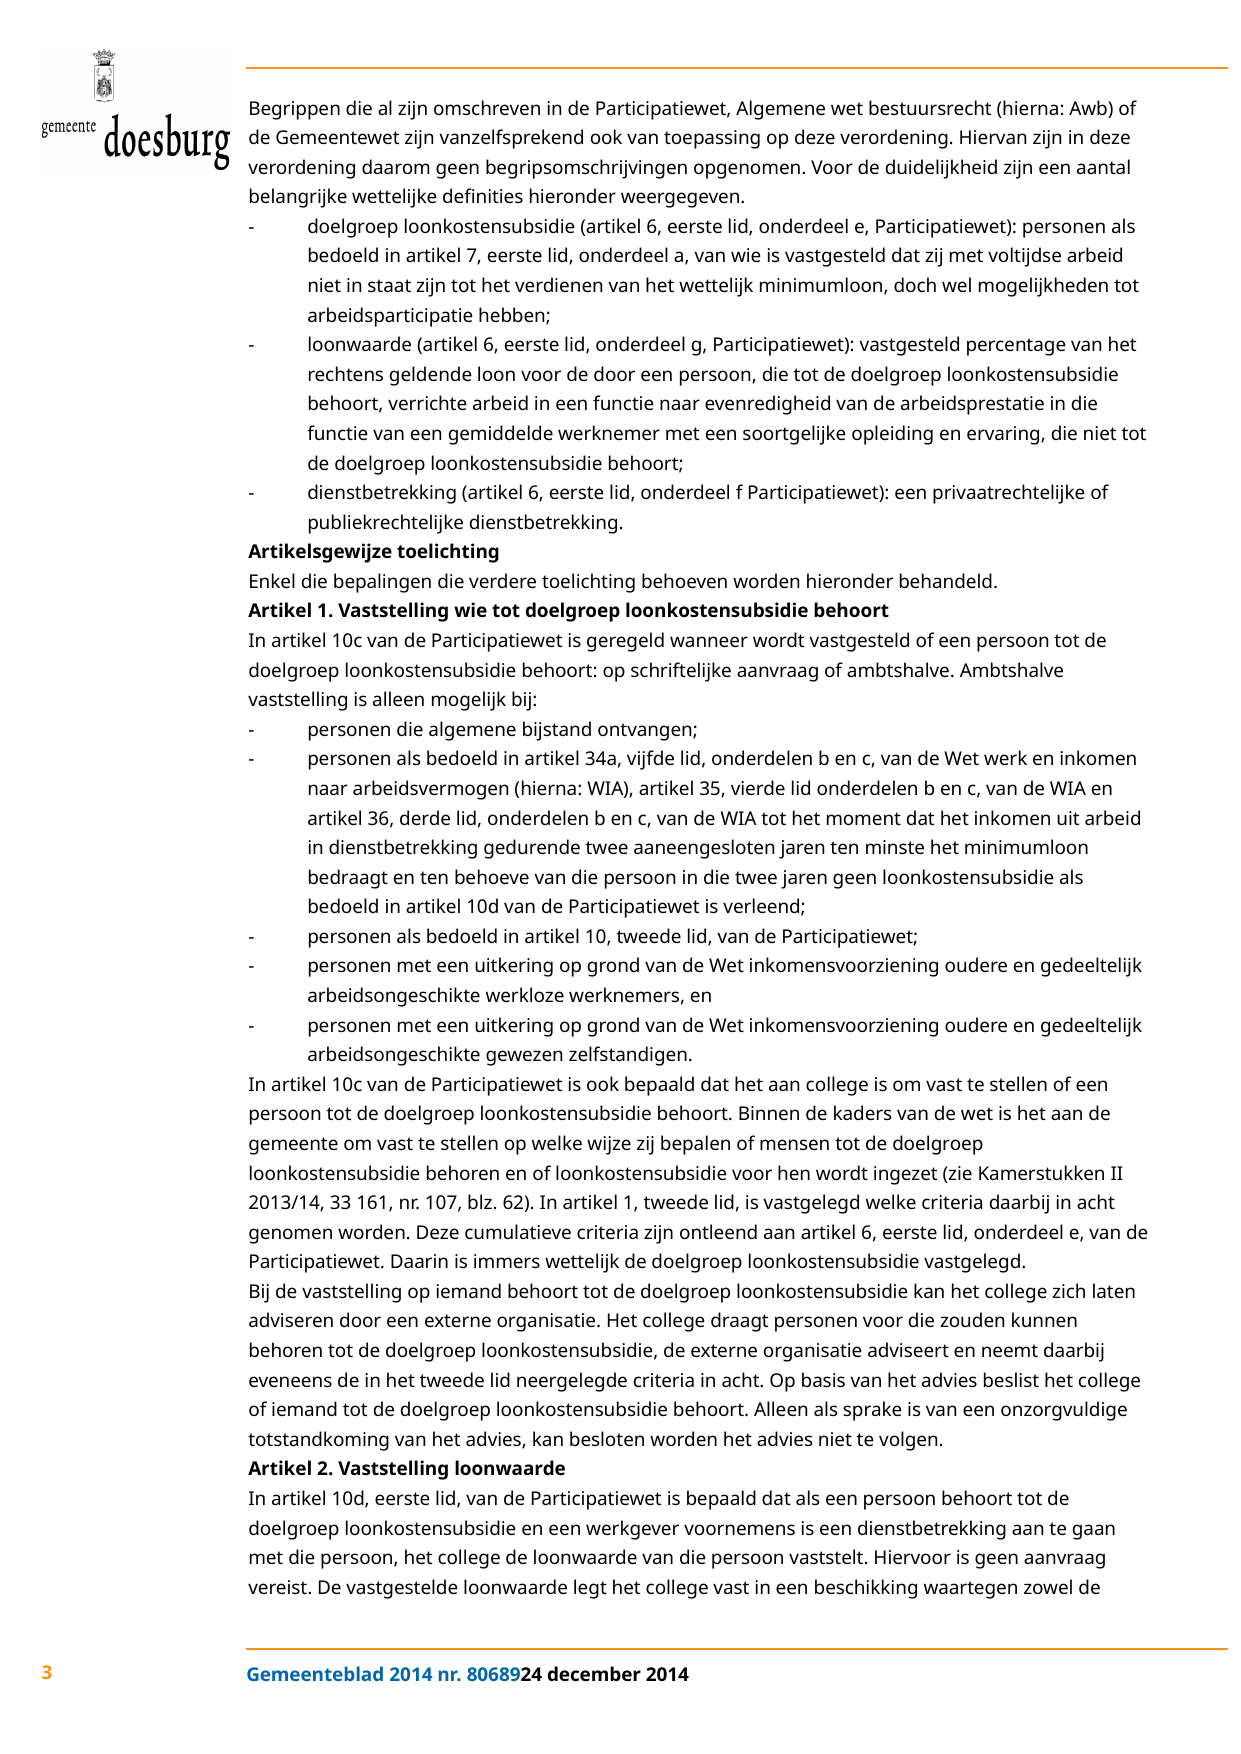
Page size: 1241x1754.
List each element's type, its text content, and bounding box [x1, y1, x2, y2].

list personen als bedoeld in artikel 10, tweede lid, van de Participatiewet; [248, 923, 1152, 949]
list loonwaarde (artikel 6, eerste lid, onderdeel g, Participatiewet): vastgesteld percentage van het rechtens geldende loon voor de door een persoon, die tot de doelgroep loonkostensubsidie behoort, verrichte arbeid in een functie naar evenredigheid van de arbeidsprestatie in die functie van een gemiddelde werknemer met een soortgelijke opleiding en ervaring, die niet tot de doelgroep loonkostensubsidie behoort; [248, 331, 1152, 476]
picture [41, 47, 231, 172]
text Artikel 1. Vaststelling wie tot doelgroep loonkostensubsidie behoort [248, 598, 1152, 623]
text In artikel 10c van de Participatiewet is ook bepaald dat het aan college is om vast te stellen of een persoon tot de doelgroep loonkostensubsidie behoort. Binnen de kaders van de wet is het aan de gemeente om vast te stellen op welke wijze zij bepalen of mensen tot de doelgroep loonkostensubsidie behoren en of loonkostensubsidie voor hen wordt ingezet (zie Kamerstukken II 2013/14, 33 161, nr. 107, blz. 62). In artikel 1, tweede lid, is vastgelegd welke criteria daarbij in acht genomen worden. Deze cumulatieve criteria zijn ontleend aan artikel 6, eerste lid, onderdeel e, van de Participatiewet. Daarin is immers wettelijk de doelgroep loonkostensubsidie vastgelegd. [248, 1071, 1152, 1274]
text Begrippen die al zijn omschreven in de Participatiewet, Algemene wet bestuursrecht (hierna: Awb) of de Gemeentewet zijn vanzelfsprekend ook van toepassing op deze verordening. Hiervan zijn in deze verordening daarom geen begripsomschrijvingen opgenomen. Voor de duidelijkheid zijn een aantal belangrijke wettelijke definities hieronder weergegeven. [248, 95, 1152, 209]
text In artikel 10c van de Participatiewet is geregeld wanneer wordt vastgesteld of een persoon tot de doelgroep loonkostensubsidie behoort: op schriftelijke aanvraag of ambtshalve. Ambtshalve vaststelling is alleen mogelijk bij: [248, 627, 1152, 712]
text Artikel 2. Vaststelling loonwaarde [248, 1456, 1152, 1481]
list personen met een uitkering op grond van de Wet inkomensvoorziening oudere en gedeeltelijk arbeidsongeschikte werkloze werknemers, en [248, 953, 1152, 1008]
text Artikelsgewijze toelichting [248, 538, 1152, 564]
list personen die algemene bijstand ontvangen; [248, 716, 1152, 742]
list personen met een uitkering op grond van de Wet inkomensvoorziening oudere en gedeeltelijk arbeidsongeschikte gewezen zelfstandigen. [248, 1012, 1152, 1067]
text Bij de vaststelling op iemand behoort tot de doelgroep loonkostensubsidie kan het college zich laten adviseren door een externe organisatie. Het college draagt personen voor die zouden kunnen behoren tot de doelgroep loonkostensubsidie, de externe organisatie adviseert en neemt daarbij eveneens de in het tweede lid neergelegde criteria in acht. Op basis van het advies beslist het college of iemand tot de doelgroep loonkostensubsidie behoort. Alleen als sprake is van een onzorgvuldige totstandkoming van het advies, kan besloten worden het advies niet te volgen. [248, 1278, 1152, 1452]
list dienstbetrekking (artikel 6, eerste lid, onderdeel f Participatiewet): een privaatrechtelijke of publiekrechtelijke dienstbetrekking. [248, 479, 1152, 535]
text In artikel 10d, eerste lid, van de Participatiewet is bepaald dat als een persoon behoort tot de doelgroep loonkostensubsidie en een werkgever voornemens is een dienstbetrekking aan te gaan met die persoon, het college de loonwaarde van die persoon vaststelt. Hiervoor is geen aanvraag vereist. De vastgestelde loonwaarde legt het college vast in een beschikking waartegen zowel de [248, 1485, 1152, 1600]
text Enkel die bepalingen die verdere toelichting behoeven worden hieronder behandeld. [248, 568, 1152, 594]
list doelgroep loonkostensubsidie (artikel 6, eerste lid, onderdeel e, Participatiewet): personen als bedoeld in artikel 7, eerste lid, onderdeel a, van wie is vastgesteld dat zij met voltijdse arbeid niet in staat zijn tot het verdienen van het wettelijk minimumloon, doch wel mogelijkheden tot arbeidsparticipatie hebben; [248, 213, 1152, 328]
list personen als bedoeld in artikel 34a, vijfde lid, onderdelen b en c, van de Wet werk en inkomen naar arbeidsvermogen (hierna: WIA), artikel 35, vierde lid onderdelen b en c, van de WIA en artikel 36, derde lid, onderdelen b en c, van de WIA tot het moment dat het inkomen uit arbeid in dienstbetrekking gedurende twee aaneengesloten jaren ten minste het minimumloon bedraagt en ten behoeve van die persoon in die twee jaren geen loonkostensubsidie als bedoeld in artikel 10d van de Participatiewet is verleend; [248, 746, 1152, 919]
